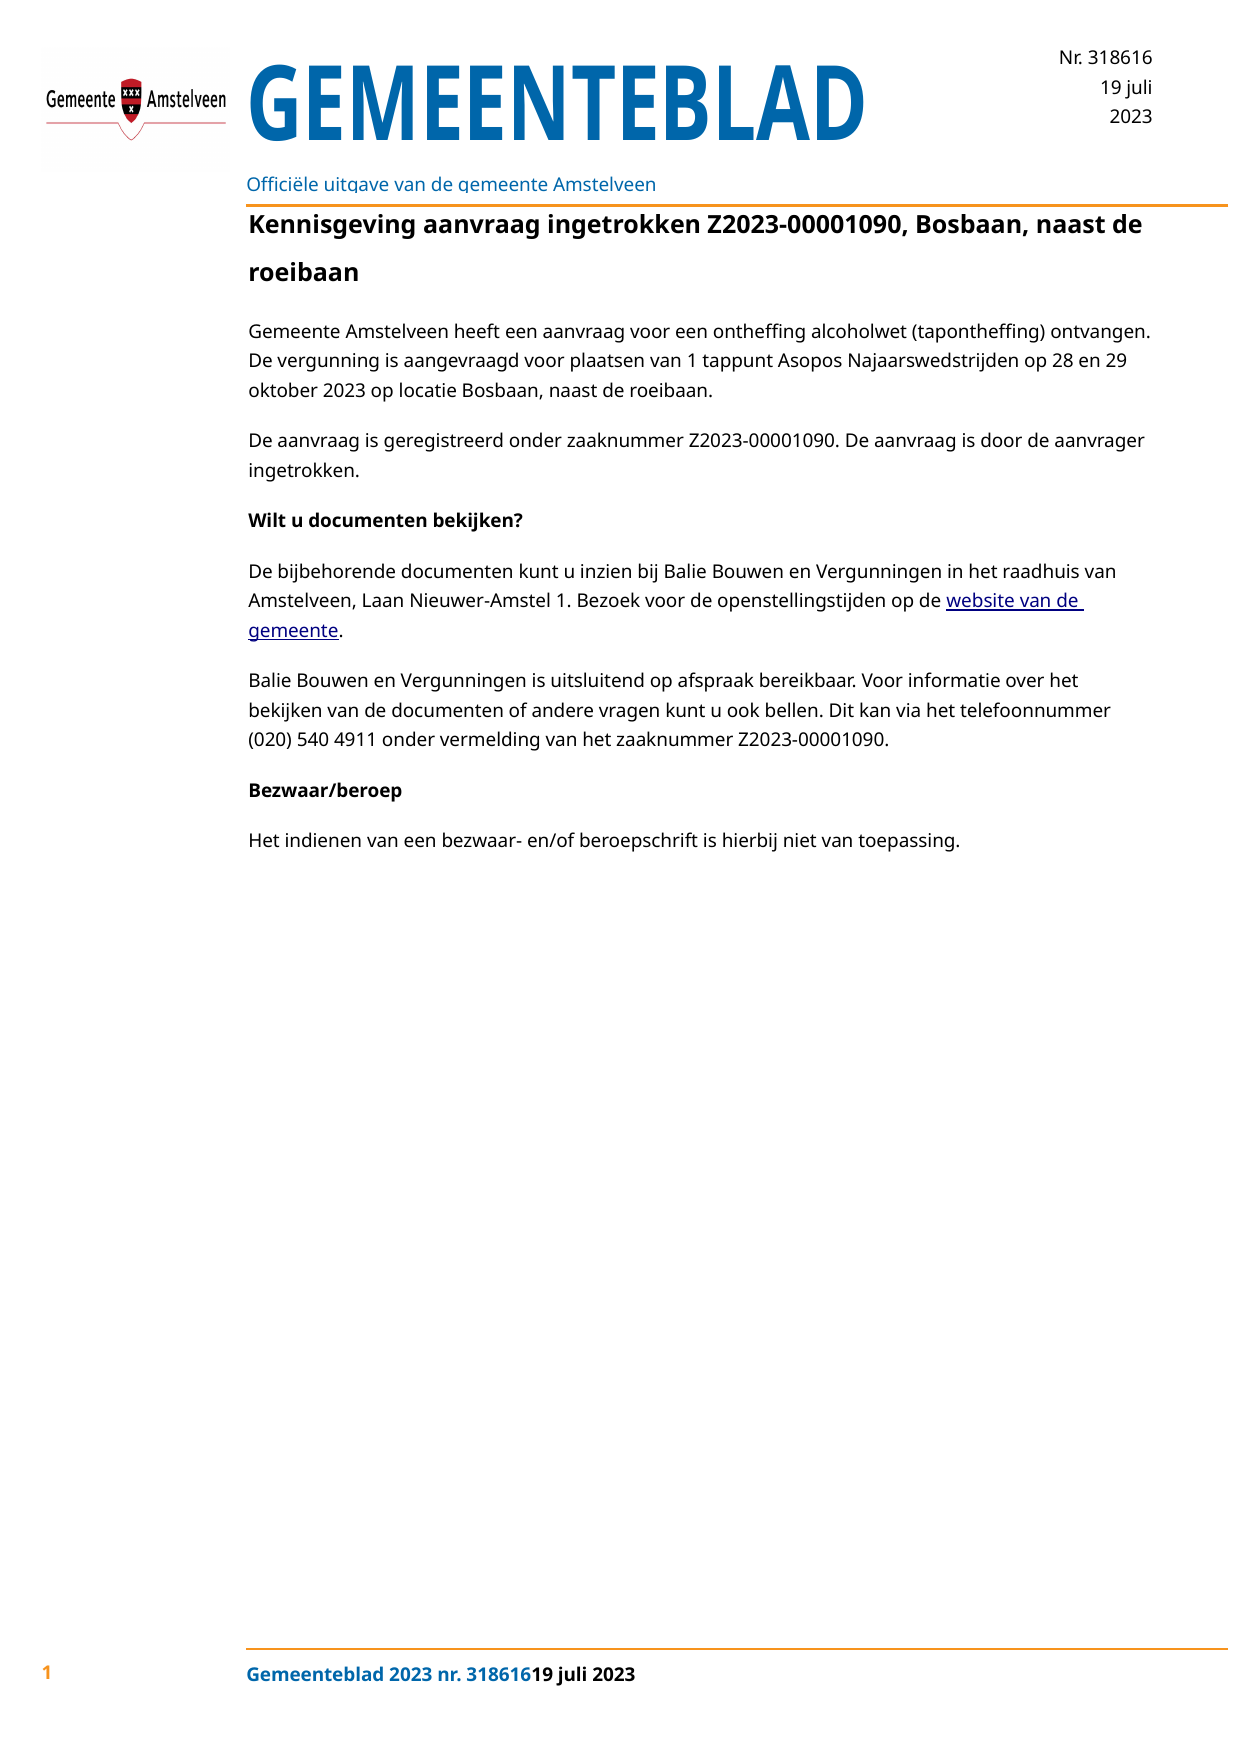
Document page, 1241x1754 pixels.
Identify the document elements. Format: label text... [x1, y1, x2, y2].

text De aanvraag is geregistreerd onder zaaknummer Z2023-00001090. De aanvraag is door de aanvrager ingetrokken. [248, 427, 1152, 483]
text Wilt u documenten bekijken? [248, 507, 1152, 533]
text Bezwaar/beroep [248, 777, 1152, 803]
text Kennisgeving aanvraag ingetrokken Z2023-00001090, Bosbaan, naast de roeibaan [248, 207, 1152, 288]
text Balie Bouwen en Vergunningen is uitsluitend op afspraak bereikbaar. Voor informatie over het bekijken van de documenten of andere vragen kunt u ook bellen. Dit kan via het telefoonnummer (020) 540 4911 onder vermelding van het zaaknummer Z2023-00001090. [248, 667, 1152, 752]
picture [41, 47, 231, 172]
text Het indienen van een bezwaar- en/of beroepschrift is hierbij niet van toepassing. [248, 827, 1152, 853]
text Gemeente Amstelveen heeft een aanvraag voor een ontheffing alcoholwet (tapontheffing) ontvangen. De vergunning is aangevraagd voor plaatsen van 1 tappunt Asopos Najaarswedstrijden op 28 en 29 oktober 2023 op locatie Bosbaan, naast de roeibaan. [248, 318, 1152, 403]
text De bijbehorende documenten kunt u inzien bij Balie Bouwen en Vergunningen in het raadhuis van Amstelveen, Laan Nieuwer-Amstel 1. Bezoek voor de openstellingstijden op de website van de gemeente. [248, 558, 1152, 643]
